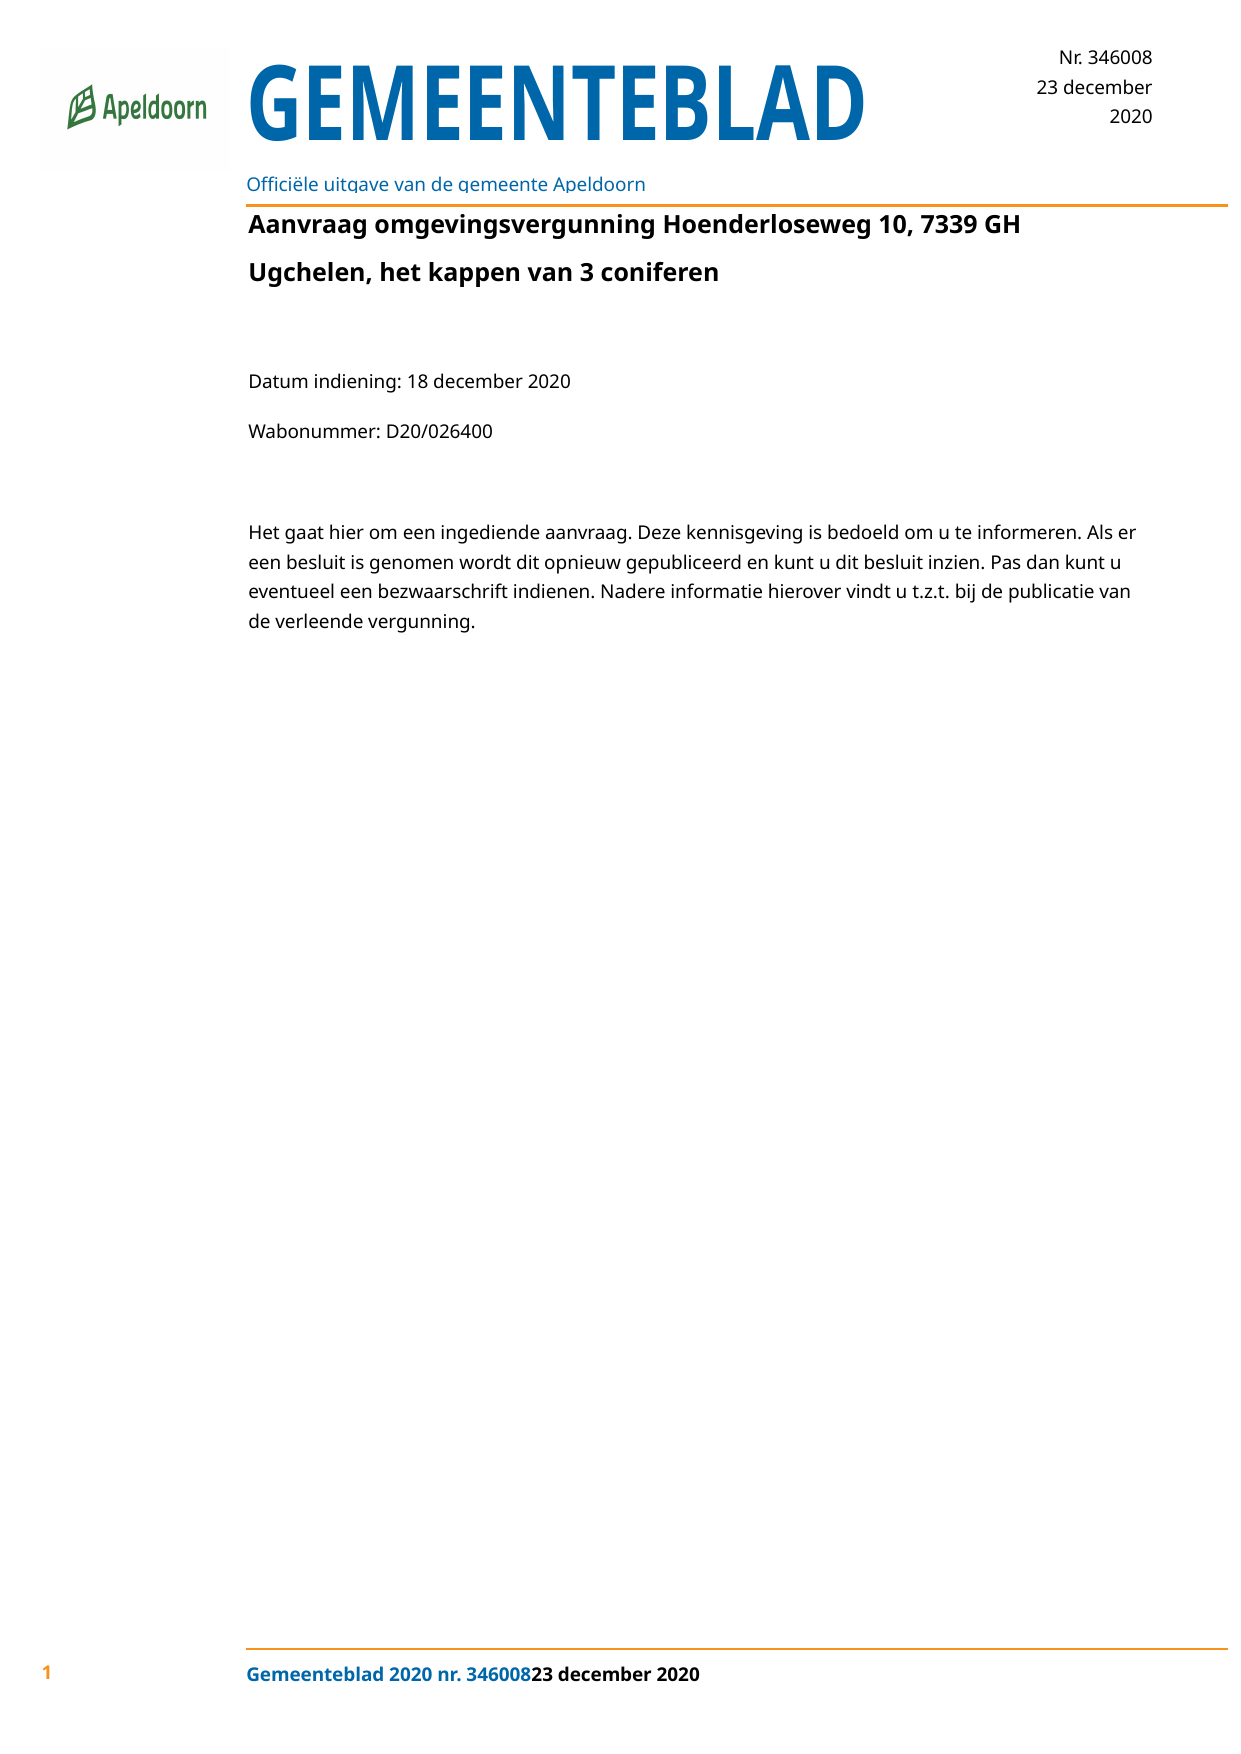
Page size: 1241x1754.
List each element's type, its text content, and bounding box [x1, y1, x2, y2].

text Datum indiening: 18 december 2020 [248, 368, 1152, 394]
text Het gaat hier om een ingediende aanvraag. Deze kennisgeving is bedoeld om u te informeren. Als er een besluit is genomen wordt dit opnieuw gepubliceerd en kunt u dit besluit inzien. Pas dan kunt u eventueel een bezwaarschrift indienen. Nadere informatie hierover vindt u t.z.t. bij de publicatie van de verleende vergunning. [248, 519, 1152, 634]
text Aanvraag omgevingsvergunning Hoenderloseweg 10, 7339 GH Ugchelen, het kappen van 3 coniferen [248, 207, 1152, 288]
text Wabonummer: D20/026400 [248, 419, 1152, 444]
picture [41, 47, 231, 172]
